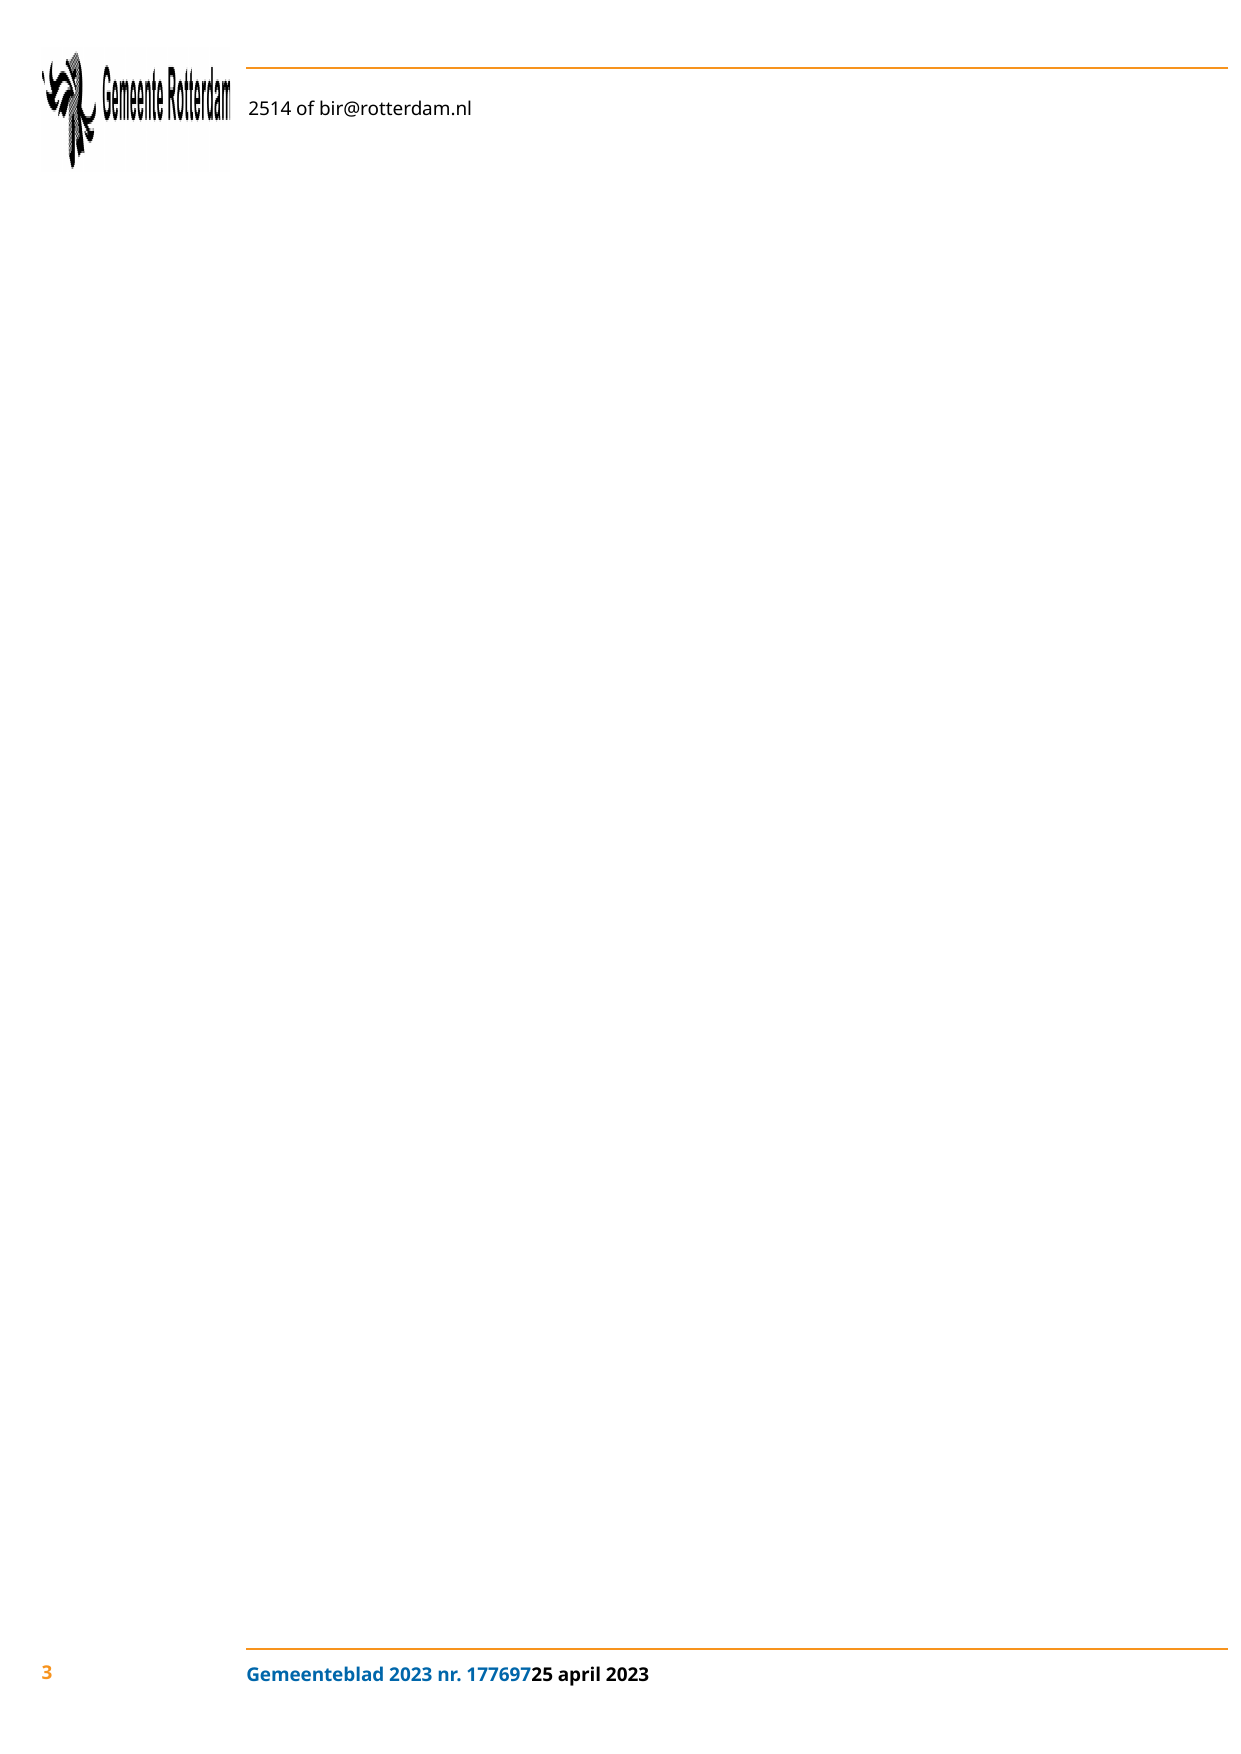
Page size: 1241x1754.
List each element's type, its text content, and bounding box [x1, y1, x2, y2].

picture [41, 47, 231, 172]
text 2514 of bir@rotterdam.nl [248, 95, 1152, 121]
